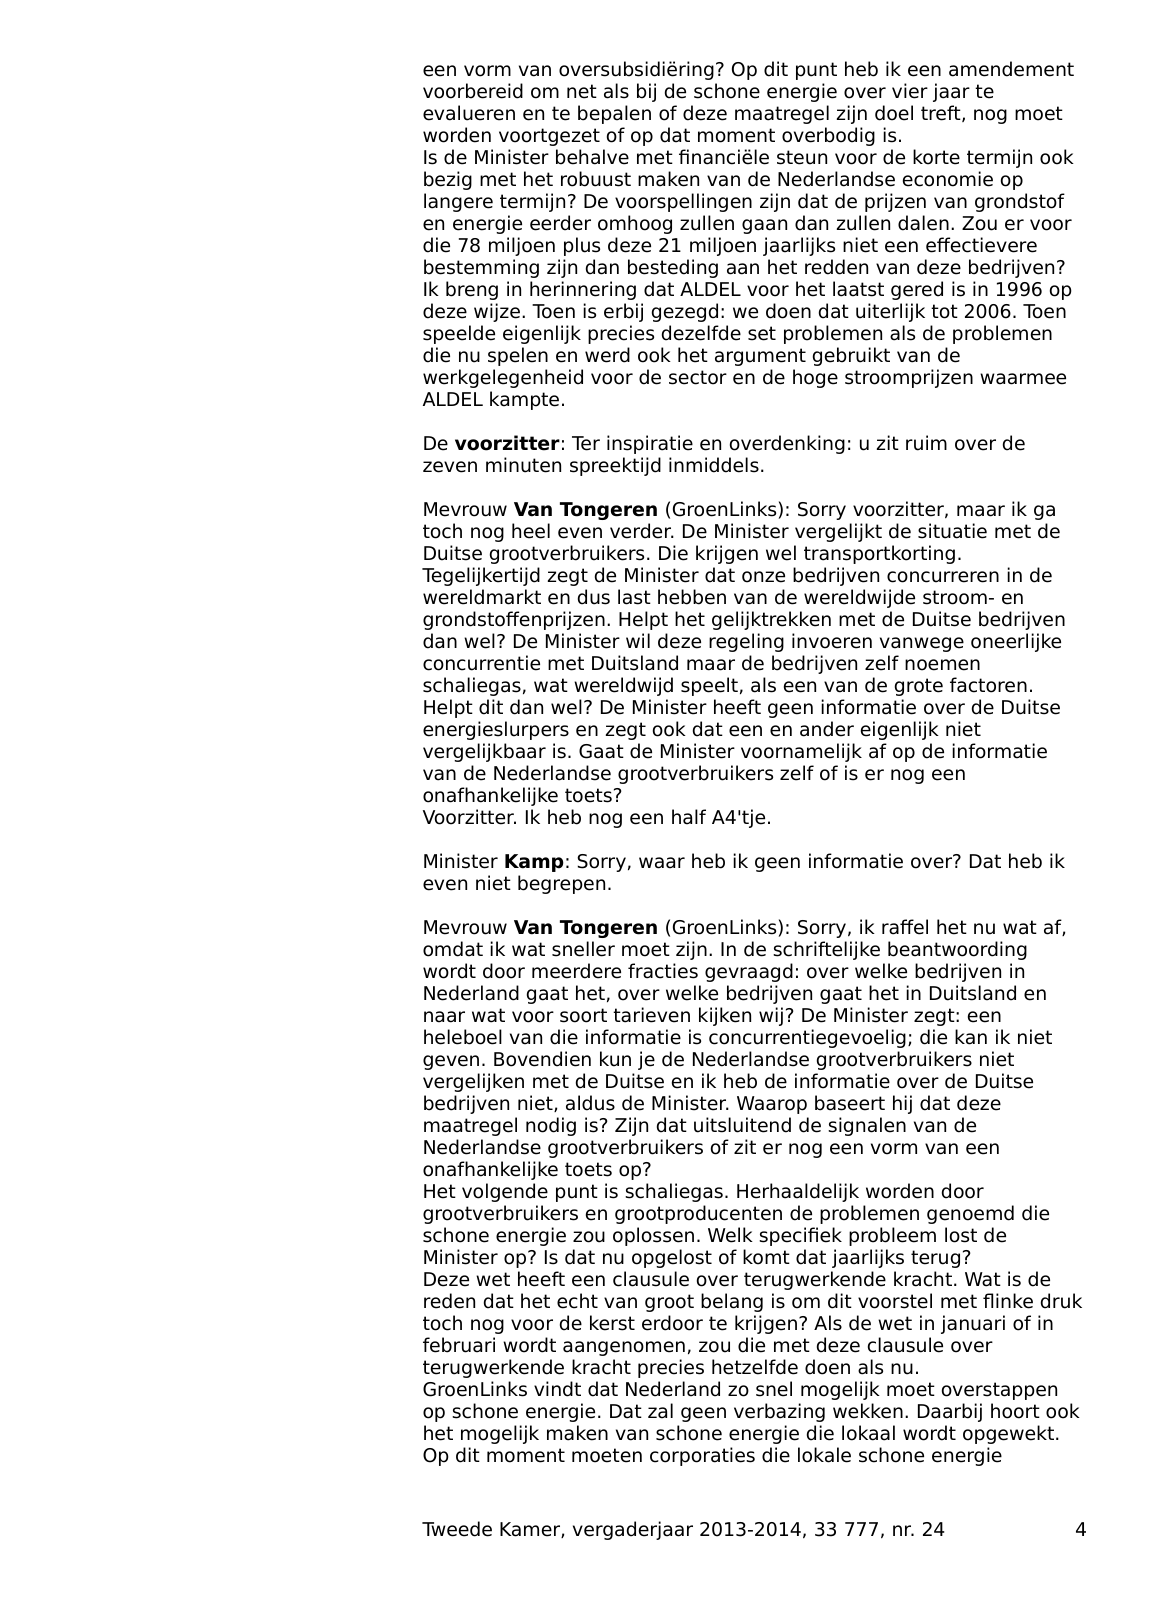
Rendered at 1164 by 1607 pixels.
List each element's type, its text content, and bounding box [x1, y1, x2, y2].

text Minister Kamp: Sorry, waar heb ik geen informatie over? Dat heb ik even niet begrepen. [422, 851, 1087, 895]
text een vorm van oversubsidiëring? Op dit punt heb ik een amendement voorbereid om net als bij de schone energie over vier jaar te evalueren en te bepalen of deze maatregel zijn doel treft, nog moet worden voortgezet of op dat moment overbodig is. [422, 59, 1087, 147]
text Voorzitter. Ik heb nog een half A4'tje. [422, 807, 1087, 829]
text Mevrouw Van Tongeren (GroenLinks): Sorry, ik raffel het nu wat af, omdat ik wat sneller moet zijn. In de schriftelijke beantwoording wordt door meerdere fracties gevraagd: over welke bedrijven in Nederland gaat het, over welke bedrijven gaat het in Duitsland en naar wat voor soort tarieven kijken wij? De Minister zegt: een heleboel van die informatie is concurrentiegevoelig; die kan ik niet geven. Bovendien kun je de Nederlandse grootverbruikers niet vergelijken met de Duitse en ik heb de informatie over de Duitse bedrijven niet, aldus de Minister. Waarop baseert hij dat deze maatregel nodig is? Zijn dat uitsluitend de signalen van de Nederlandse grootverbruikers of zit er nog een vorm van een onafhankelijke toets op? [422, 917, 1087, 1181]
text Deze wet heeft een clausule over terugwerkende kracht. Wat is de reden dat het echt van groot belang is om dit voorstel met flinke druk toch nog voor de kerst erdoor te krijgen? Als de wet in januari of in februari wordt aangenomen, zou die met deze clausule over terugwerkende kracht precies hetzelfde doen als nu. [422, 1269, 1087, 1379]
text Is de Minister behalve met financiële steun voor de korte termijn ook bezig met het robuust maken van de Nederlandse economie op langere termijn? De voorspellingen zijn dat de prijzen van grondstof en energie eerder omhoog zullen gaan dan zullen dalen. Zou er voor die 78 miljoen plus deze 21 miljoen jaarlijks niet een effectievere bestemming zijn dan besteding aan het redden van deze bedrijven? Ik breng in herinnering dat ALDEL voor het laatst gered is in 1996 op deze wijze. Toen is erbij gezegd: we doen dat uiterlijk tot 2006. Toen speelde eigenlijk precies dezelfde set problemen als de problemen die nu spelen en werd ook het argument gebruikt van de werkgelegenheid voor de sector en de hoge stroomprijzen waarmee ALDEL kampte. [422, 147, 1087, 411]
text GroenLinks vindt dat Nederland zo snel mogelijk moet overstappen op schone energie. Dat zal geen verbazing wekken. Daarbij hoort ook het mogelijk maken van schone energie die lokaal wordt opgewekt. Op dit moment moeten corporaties die lokale schone energie [422, 1379, 1087, 1467]
text Mevrouw Van Tongeren (GroenLinks): Sorry voorzitter, maar ik ga toch nog heel even verder. De Minister vergelijkt de situatie met de Duitse grootverbruikers. Die krijgen wel transportkorting. Tegelijkertijd zegt de Minister dat onze bedrijven concurreren in de wereldmarkt en dus last hebben van de wereldwijde stroom- en grondstoffenprijzen. Helpt het gelijktrekken met de Duitse bedrijven dan wel? De Minister wil deze regeling invoeren vanwege oneerlijke concurrentie met Duitsland maar de bedrijven zelf noemen schaliegas, wat wereldwijd speelt, als een van de grote factoren. Helpt dit dan wel? De Minister heeft geen informatie over de Duitse energieslurpers en zegt ook dat een en ander eigenlijk niet vergelijkbaar is. Gaat de Minister voornamelijk af op de informatie van de Nederlandse grootverbruikers zelf of is er nog een onafhankelijke toets? [422, 499, 1087, 807]
text Het volgende punt is schaliegas. Herhaaldelijk worden door grootverbruikers en grootproducenten de problemen genoemd die schone energie zou oplossen. Welk specifiek probleem lost de Minister op? Is dat nu opgelost of komt dat jaarlijks terug? [422, 1181, 1087, 1269]
text De voorzitter: Ter inspiratie en overdenking: u zit ruim over de zeven minuten spreektijd inmiddels. [422, 433, 1087, 477]
